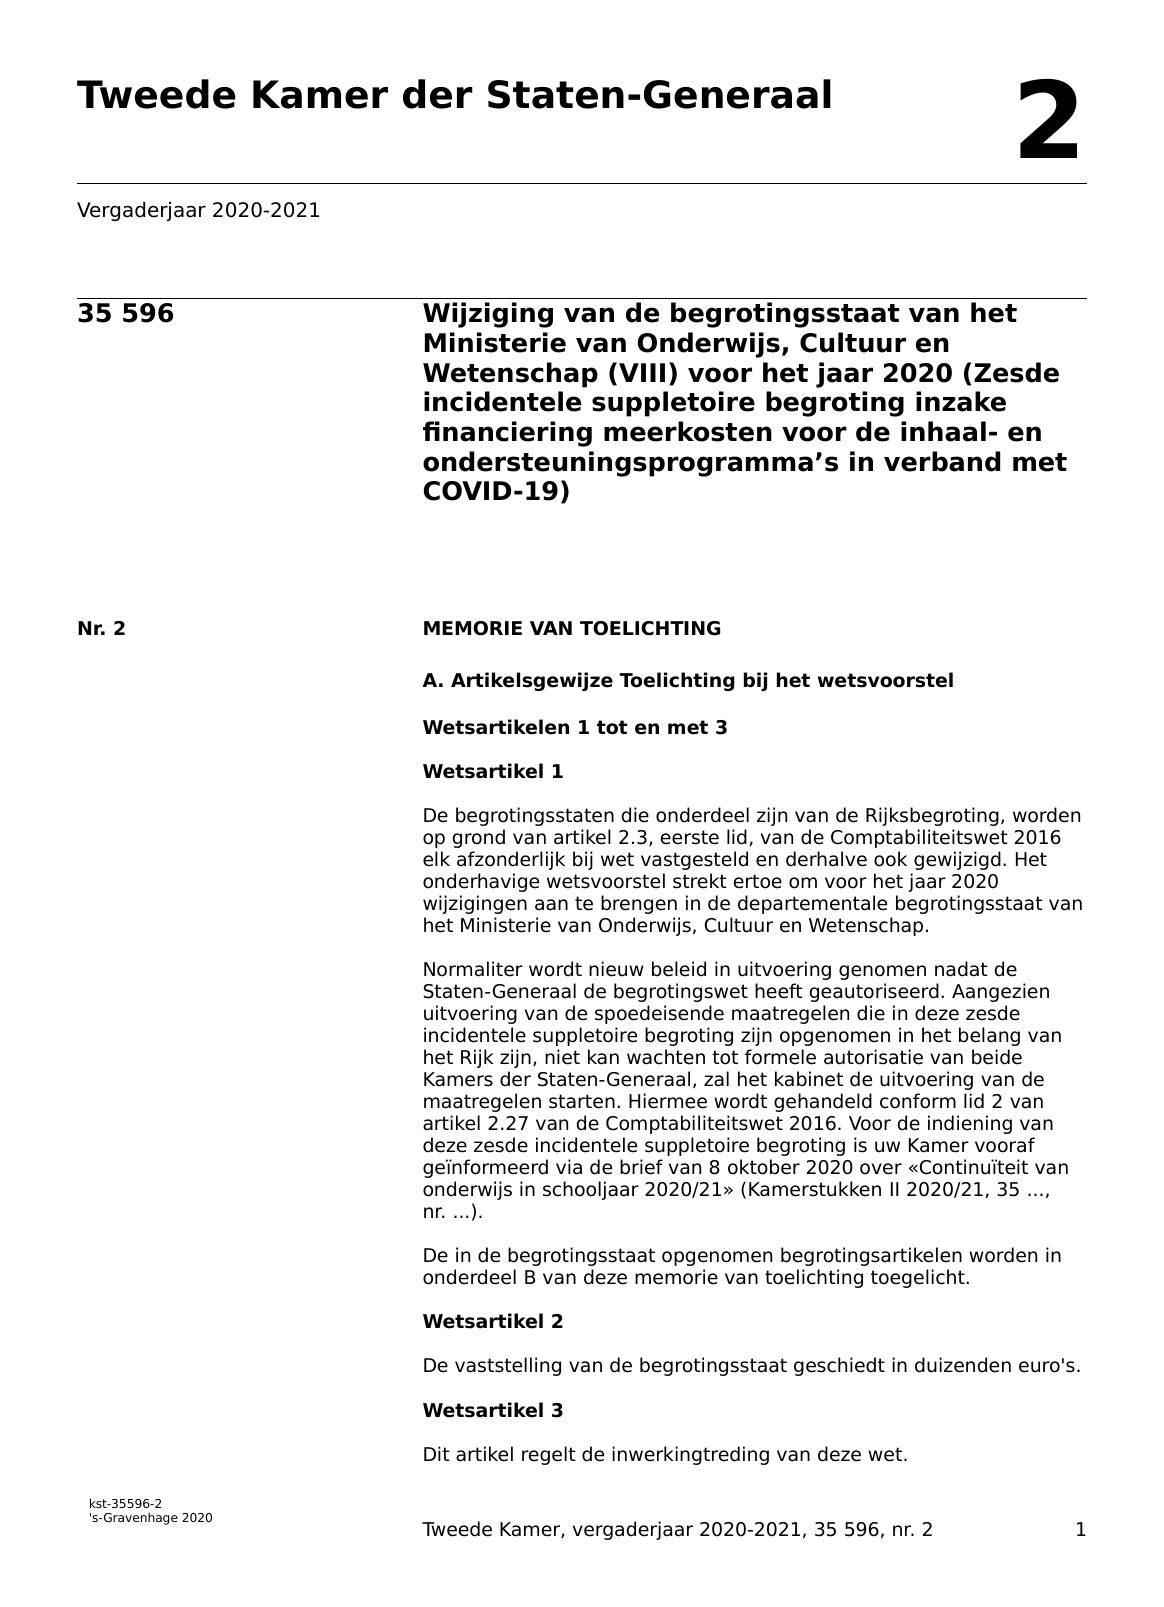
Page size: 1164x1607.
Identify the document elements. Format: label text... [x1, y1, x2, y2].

subtitle 35 596 Wijziging van de begrotingsstaat van het Ministerie van Onderwijs, Cultuur en Wetenschap (VIII) voor het jaar 2020 (Zesde incidentele suppletoire begroting inzake financiering meerkosten voor de inhaal- en ondersteuningsprogramma’s in verband met COVID-19) [77, 299, 1087, 507]
text Normaliter wordt nieuw beleid in uitvoering genomen nadat de Staten-Generaal de begrotingswet heeft geautoriseerd. Aangezien uitvoering van de spoedeisende maatregelen die in deze zesde incidentele suppletoire begroting zijn opgenomen in het belang van het Rijk zijn, niet kan wachten tot formele autorisatie van beide Kamers der Staten-Generaal, zal het kabinet de uitvoering van de maatregelen starten. Hiermee wordt gehandeld conform lid 2 van artikel 2.27 van de Comptabiliteitswet 2016. Voor de indiening van deze zesde incidentele suppletoire begroting is uw Kamer vooraf geïnformeerd via de brief van 8 oktober 2020 over «Continuïteit van onderwijs in schooljaar 2020/21» (Kamerstukken II 2020/21, 35 ..., nr. ...). [422, 959, 1087, 1223]
table_header Tweede Kamer der Staten-Generaal [77, 59, 886, 183]
text Dit artikel regelt de inwerkingtreding van deze wet. [422, 1444, 1087, 1466]
text De begrotingsstaten die onderdeel zijn van de Rijksbegroting, worden op grond van artikel 2.3, eerste lid, van de Comptabiliteitswet 2016 elk afzonderlijk bij wet vastgesteld en derhalve ook gewijzigd. Het onderhavige wetsvoorstel strekt ertoe om voor het jaar 2020 wijzigingen aan te brengen in de departementale begrotingsstaat van het Ministerie van Onderwijs, Cultuur en Wetenschap. [422, 805, 1087, 937]
text De in de begrotingsstaat opgenomen begrotingsartikelen worden in onderdeel B van deze memorie van toelichting toegelicht. [422, 1245, 1087, 1289]
subtitle Wetsartikel 3 [422, 1399, 1087, 1422]
text 's-Gravenhage 2020 [88, 1511, 323, 1525]
table_cell Vergaderjaar 2020-2021 [77, 184, 1087, 298]
text kst-35596-2 [88, 1497, 323, 1511]
subtitle Wetsartikelen 1 tot en met 3 [422, 717, 1087, 739]
table_header 2 [886, 59, 1087, 183]
subtitle A. Artikelsgewijze Toelichting bij het wetsvoorstel [422, 670, 1087, 692]
subtitle Nr. 2 MEMORIE VAN TOELICHTING [77, 618, 1087, 640]
subtitle Wetsartikel 2 [422, 1311, 1087, 1333]
subtitle Wetsartikel 1 [422, 761, 1087, 783]
text De vaststelling van de begrotingsstaat geschiedt in duizenden euro's. [422, 1355, 1087, 1377]
